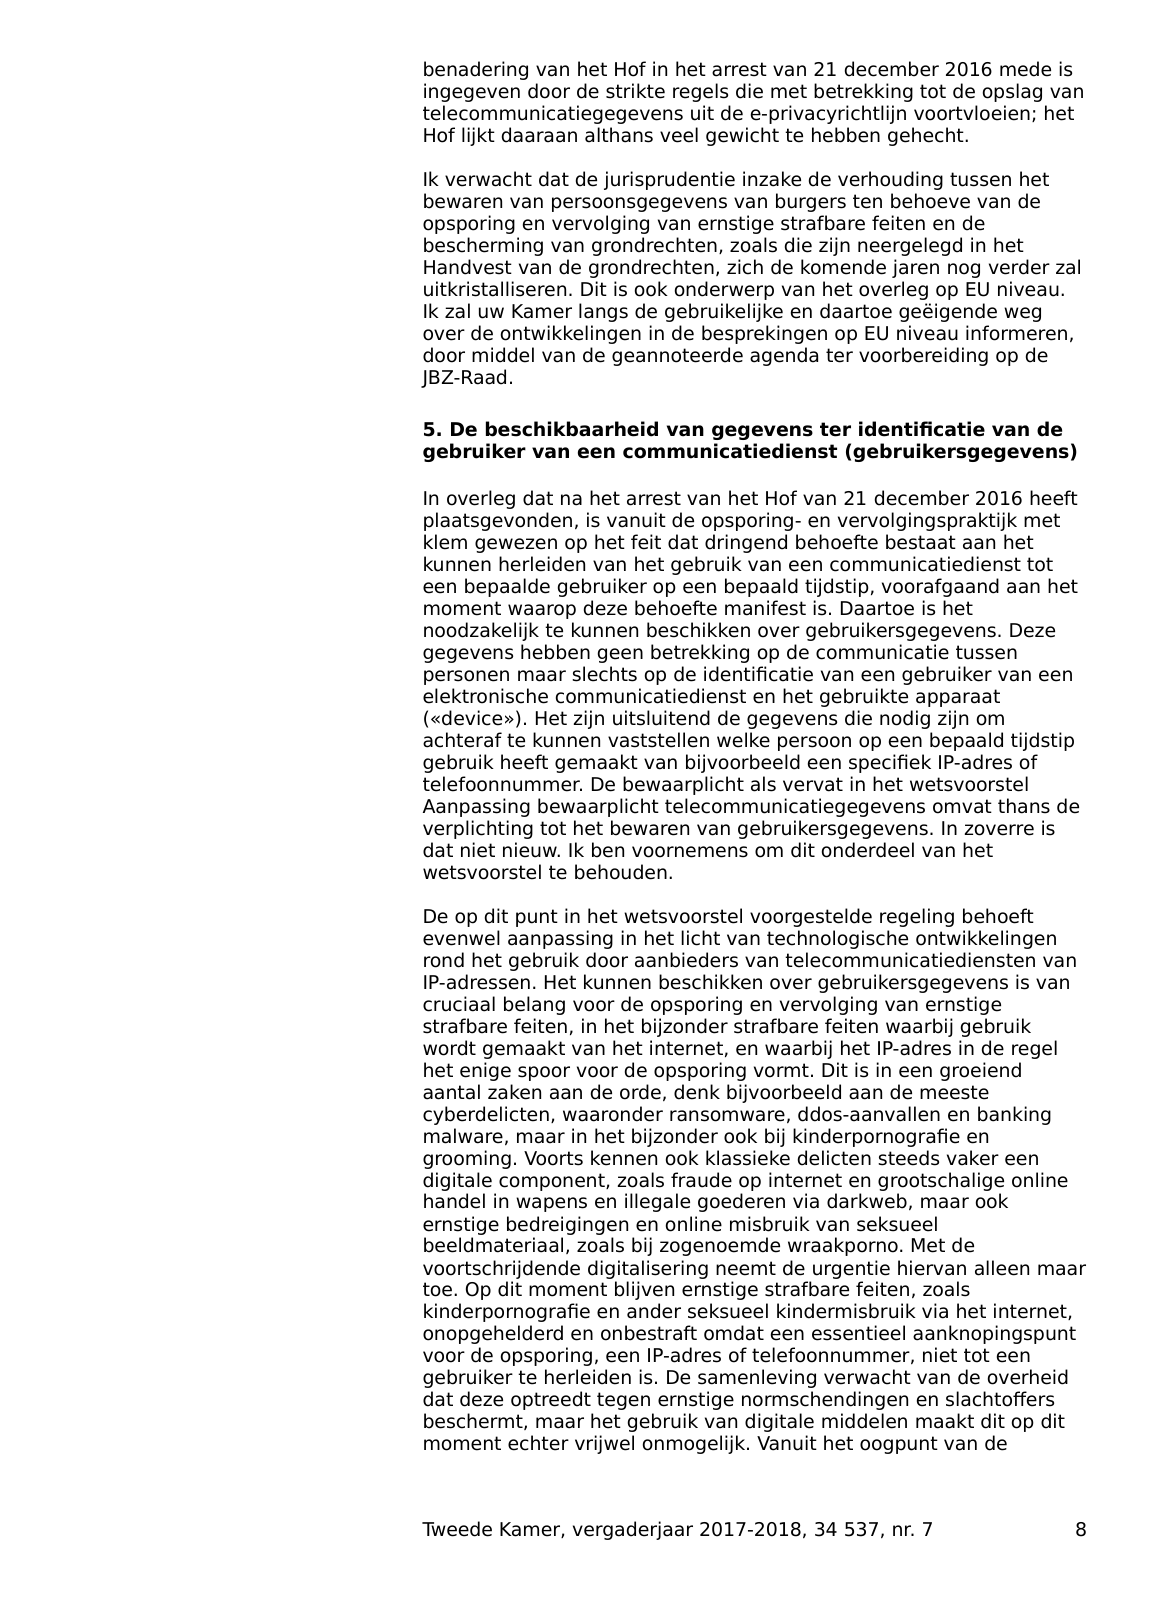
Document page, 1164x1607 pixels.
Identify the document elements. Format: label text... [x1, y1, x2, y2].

text De op dit punt in het wetsvoorstel voorgestelde regeling behoeft evenwel aanpassing in het licht van technologische ontwikkelingen rond het gebruik door aanbieders van telecommunicatiediensten van IP-adressen. Het kunnen beschikken over gebruikersgegevens is van cruciaal belang voor de opsporing en vervolging van ernstige strafbare feiten, in het bijzonder strafbare feiten waarbij gebruik wordt gemaakt van het internet, en waarbij het IP-adres in de regel het enige spoor voor de opsporing vormt. Dit is in een groeiend aantal zaken aan de orde, denk bijvoorbeeld aan de meeste cyberdelicten, waaronder ransomware, ddos-aanvallen en banking malware, maar in het bijzonder ook bij kinderpornografie en grooming. Voorts kennen ook klassieke delicten steeds vaker een digitale component, zoals fraude op internet en grootschalige online handel in wapens en illegale goederen via darkweb, maar ook ernstige bedreigingen en online misbruik van seksueel beeldmateriaal, zoals bij zogenoemde wraakporno. Met de voortschrijdende digitalisering neemt de urgentie hiervan alleen maar toe. Op dit moment blijven ernstige strafbare feiten, zoals kinderpornografie en ander seksueel kindermisbruik via het internet, onopgehelderd en onbestraft omdat een essentieel aanknopingspunt voor de opsporing, een IP-adres of telefoonnummer, niet tot een gebruiker te herleiden is. De samenleving verwacht van de overheid dat deze optreedt tegen ernstige normschendingen en slachtoffers beschermt, maar het gebruik van digitale middelen maakt dit op dit moment echter vrijwel onmogelijk. Vanuit het oogpunt van de [422, 906, 1087, 1455]
text benadering van het Hof in het arrest van 21 december 2016 mede is ingegeven door de strikte regels die met betrekking tot de opslag van telecommunicatiegegevens uit de e-privacyrichtlijn voortvloeien; het Hof lijkt daaraan althans veel gewicht te hebben gehecht. [422, 59, 1087, 147]
text Ik verwacht dat de jurisprudentie inzake de verhouding tussen het bewaren van persoonsgegevens van burgers ten behoeve van de opsporing en vervolging van ernstige strafbare feiten en de bescherming van grondrechten, zoals die zijn neergelegd in het Handvest van de grondrechten, zich de komende jaren nog verder zal uitkristalliseren. Dit is ook onderwerp van het overleg op EU niveau. Ik zal uw Kamer langs de gebruikelijke en daartoe geëigende weg over de ontwikkelingen in de besprekingen op EU niveau informeren, door middel van de geannoteerde agenda ter voorbereiding op de JBZ-Raad. [422, 169, 1087, 389]
text In overleg dat na het arrest van het Hof van 21 december 2016 heeft plaatsgevonden, is vanuit de opsporing- en vervolgingspraktijk met klem gewezen op het feit dat dringend behoefte bestaat aan het kunnen herleiden van het gebruik van een communicatiedienst tot een bepaalde gebruiker op een bepaald tijdstip, voorafgaand aan het moment waarop deze behoefte manifest is. Daartoe is het noodzakelijk te kunnen beschikken over gebruikersgegevens. Deze gegevens hebben geen betrekking op de communicatie tussen personen maar slechts op de identificatie van een gebruiker van een elektronische communicatiedienst en het gebruikte apparaat («device»). Het zijn uitsluitend de gegevens die nodig zijn om achteraf te kunnen vaststellen welke persoon op een bepaald tijdstip gebruik heeft gemaakt van bijvoorbeeld een specifiek IP-adres of telefoonnummer. De bewaarplicht als vervat in het wetsvoorstel Aanpassing bewaarplicht telecommunicatiegegevens omvat thans de verplichting tot het bewaren van gebruikersgegevens. In zoverre is dat niet nieuw. Ik ben voornemens om dit onderdeel van het wetsvoorstel te behouden. [422, 488, 1087, 883]
subtitle 5. De beschikbaarheid van gegevens ter identificatie van de gebruiker van een communicatiedienst (gebruikersgegevens) [422, 419, 1087, 463]
